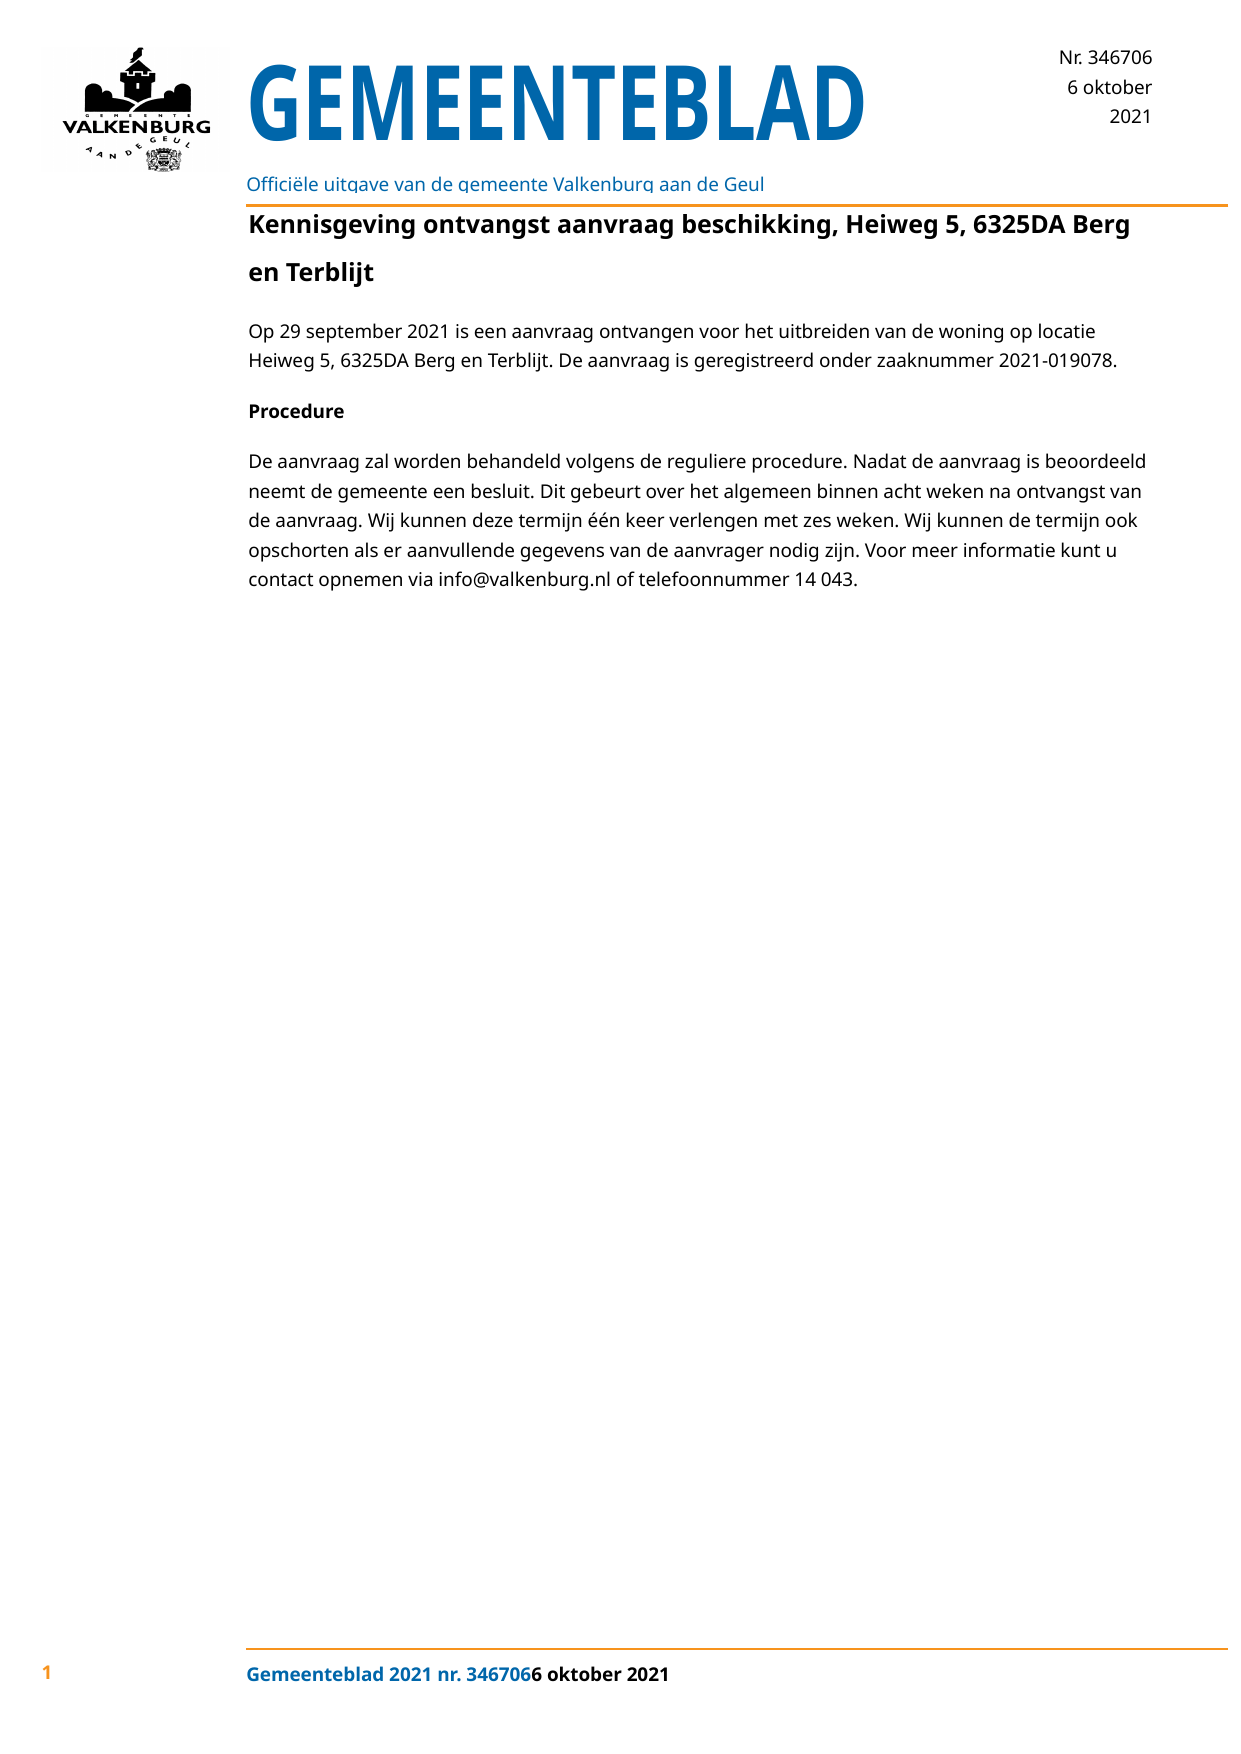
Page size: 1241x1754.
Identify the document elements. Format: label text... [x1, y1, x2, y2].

text Kennisgeving ontvangst aanvraag beschikking, Heiweg 5, 6325DA Berg en Terblijt [248, 207, 1152, 288]
picture [41, 47, 231, 172]
text Op 29 september 2021 is een aanvraag ontvangen voor het uitbreiden van de woning op locatie Heiweg 5, 6325DA Berg en Terblijt. De aanvraag is geregistreerd onder zaaknummer 2021-019078. [248, 318, 1152, 373]
text Procedure [248, 398, 1152, 424]
text De aanvraag zal worden behandeld volgens de reguliere procedure. Nadat de aanvraag is beoordeeld neemt de gemeente een besluit. Dit gebeurt over het algemeen binnen acht weken na ontvangst van de aanvraag. Wij kunnen deze termijn één keer verlengen met zes weken. Wij kunnen de termijn ook opschorten als er aanvullende gegevens van de aanvrager nodig zijn. Voor meer informatie kunt u contact opnemen via info@valkenburg.nl of telefoonnummer 14 043. [248, 448, 1152, 592]
